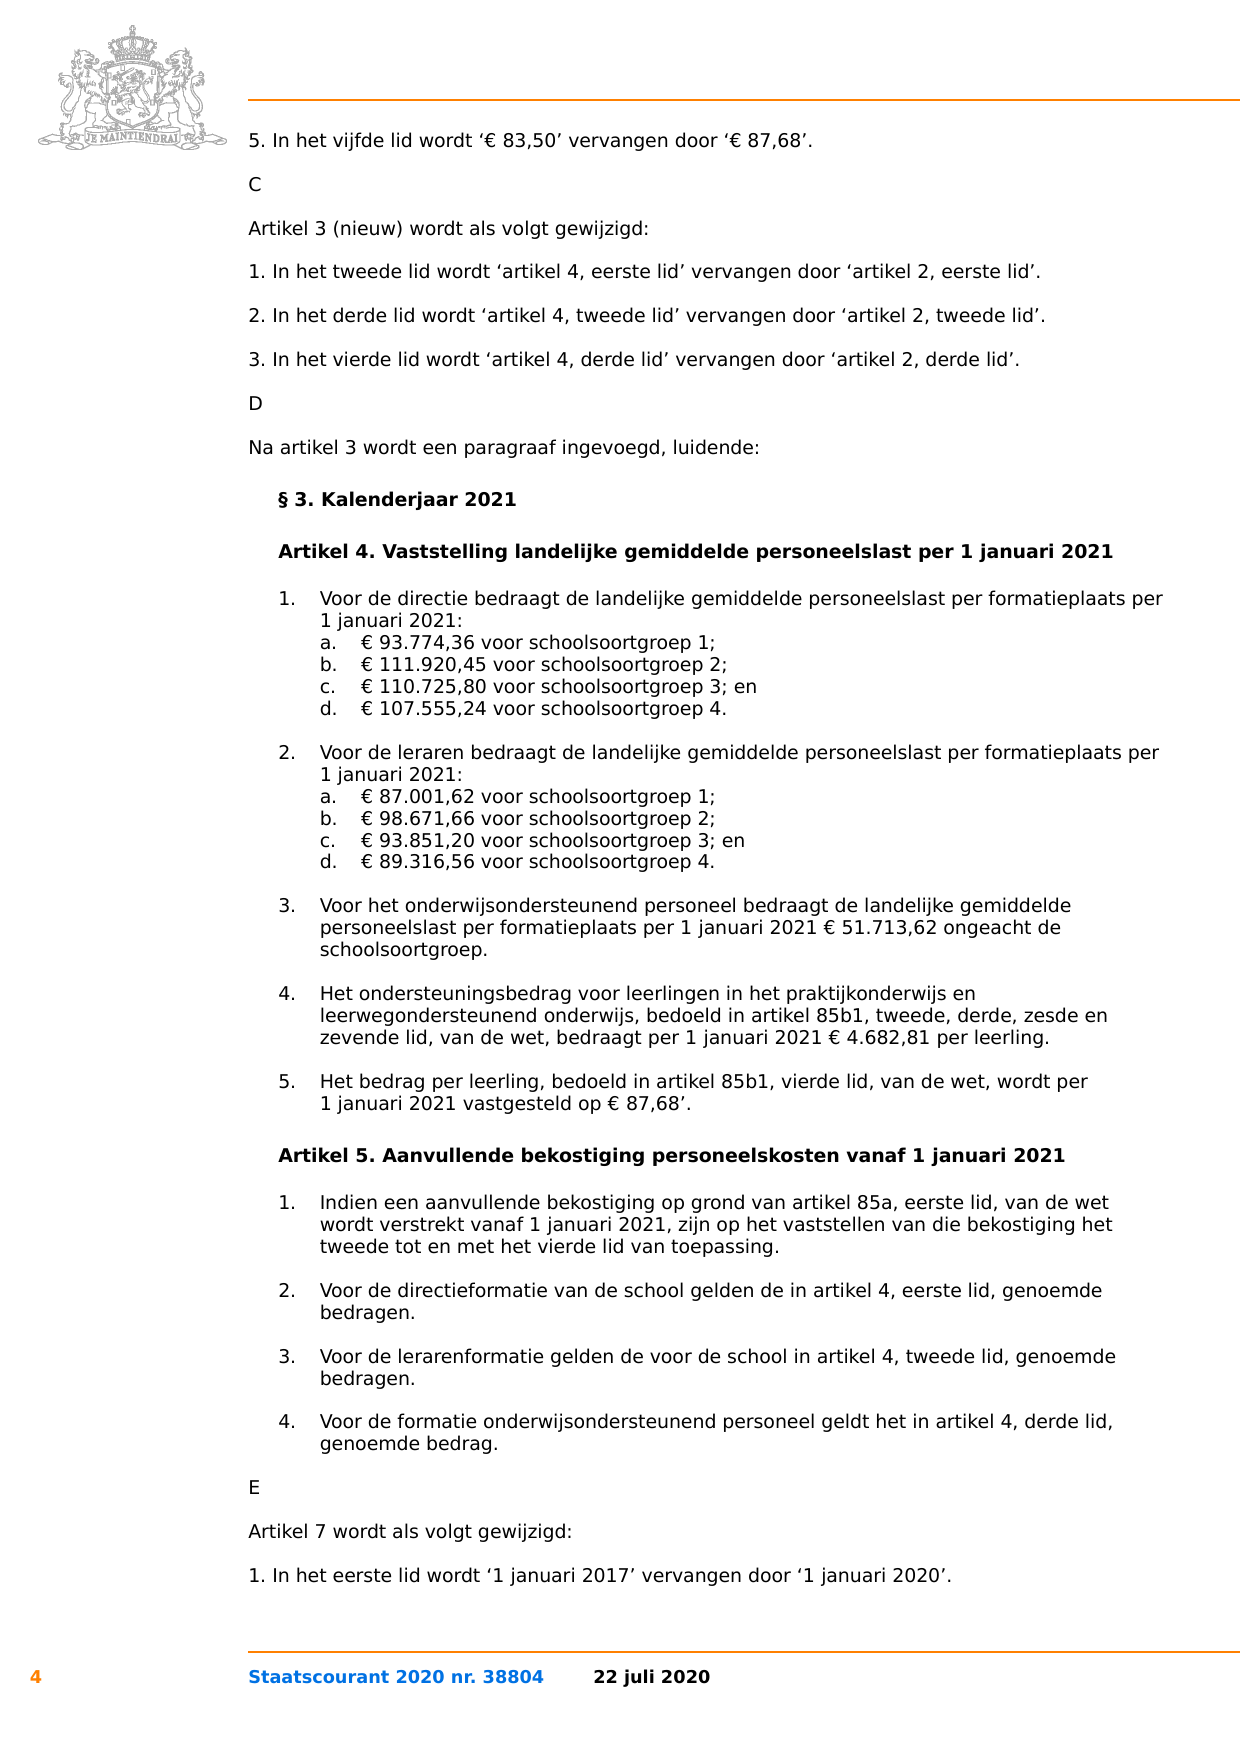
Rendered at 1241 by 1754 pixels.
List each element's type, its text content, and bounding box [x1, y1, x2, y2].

text 5. In het vijfde lid wordt ‘€ 83,50’ vervangen door ‘€ 87,68’. [248, 130, 1163, 152]
text Na artikel 3 wordt een paragraaf ingevoegd, luidende: [248, 437, 1163, 459]
text d. € 107.555,24 voor schoolsoortgroep 4. [319, 698, 1163, 720]
text Artikel 7 wordt als volgt gewijzigd: [248, 1521, 1163, 1543]
subtitle § 3. Kalenderjaar 2021 [278, 489, 1163, 511]
text 1. In het eerste lid wordt ‘1 januari 2017’ vervangen door ‘1 januari 2020’. [248, 1565, 1163, 1587]
text a. € 93.774,36 voor schoolsoortgroep 1; [319, 632, 1163, 654]
text 5. Het bedrag per leerling, bedoeld in artikel 85b1, vierde lid, van de wet, wordt per 1 januari 2021 vastgesteld op € 87,68’. [278, 1071, 1163, 1115]
text E [248, 1477, 1163, 1499]
text 2. In het derde lid wordt ‘artikel 4, tweede lid’ vervangen door ‘artikel 2, tweede lid’. [248, 305, 1163, 327]
text D [248, 393, 1163, 415]
subtitle Artikel 5. Aanvullende bekostiging personeelskosten vanaf 1 januari 2021 [278, 1145, 1163, 1167]
text 4. Voor de formatie onderwijsondersteunend personeel geldt het in artikel 4, derde lid, genoemde bedrag. [278, 1411, 1163, 1455]
text 1. Voor de directie bedraagt de landelijke gemiddelde personeelslast per formatieplaats per 1 januari 2021: [278, 588, 1163, 632]
text 3. In het vierde lid wordt ‘artikel 4, derde lid’ vervangen door ‘artikel 2, derde lid’. [248, 349, 1163, 371]
text 1. Indien een aanvullende bekostiging op grond van artikel 85a, eerste lid, van de wet wordt verstrekt vanaf 1 januari 2021, zijn op het vaststellen van die bekostiging het tweede tot en met het vierde lid van toepassing. [278, 1192, 1163, 1258]
text b. € 98.671,66 voor schoolsoortgroep 2; [319, 807, 1163, 829]
text 1. In het tweede lid wordt ‘artikel 4, eerste lid’ vervangen door ‘artikel 2, eerste lid’. [248, 261, 1163, 283]
text 2. Voor de leraren bedraagt de landelijke gemiddelde personeelslast per formatieplaats per 1 januari 2021: [278, 742, 1163, 786]
text 3. Voor de lerarenformatie gelden de voor de school in artikel 4, tweede lid, genoemde bedragen. [278, 1346, 1163, 1389]
subtitle Artikel 4. Vaststelling landelijke gemiddelde personeelslast per 1 januari 2021 [278, 541, 1163, 563]
picture [38, 25, 227, 150]
text b. € 111.920,45 voor schoolsoortgroep 2; [319, 654, 1163, 676]
text d. € 89.316,56 voor schoolsoortgroep 4. [319, 851, 1163, 873]
text c. € 93.851,20 voor schoolsoortgroep 3; en [319, 829, 1163, 851]
text a. € 87.001,62 voor schoolsoortgroep 1; [319, 786, 1163, 807]
text c. € 110.725,80 voor schoolsoortgroep 3; en [319, 676, 1163, 698]
text C [248, 174, 1163, 196]
text 3. Voor het onderwijsondersteunend personeel bedraagt de landelijke gemiddelde personeelslast per formatieplaats per 1 januari 2021 € 51.713,62 ongeacht de schoolsoortgroep. [278, 895, 1163, 961]
text 4. Het ondersteuningsbedrag voor leerlingen in het praktijkonderwijs en leerwegondersteunend onderwijs, bedoeld in artikel 85b1, tweede, derde, zesde en zevende lid, van de wet, bedraagt per 1 januari 2021 € 4.682,81 per leerling. [278, 983, 1163, 1049]
text 2. Voor de directieformatie van de school gelden de in artikel 4, eerste lid, genoemde bedragen. [278, 1280, 1163, 1324]
text Artikel 3 (nieuw) wordt als volgt gewijzigd: [248, 218, 1163, 239]
